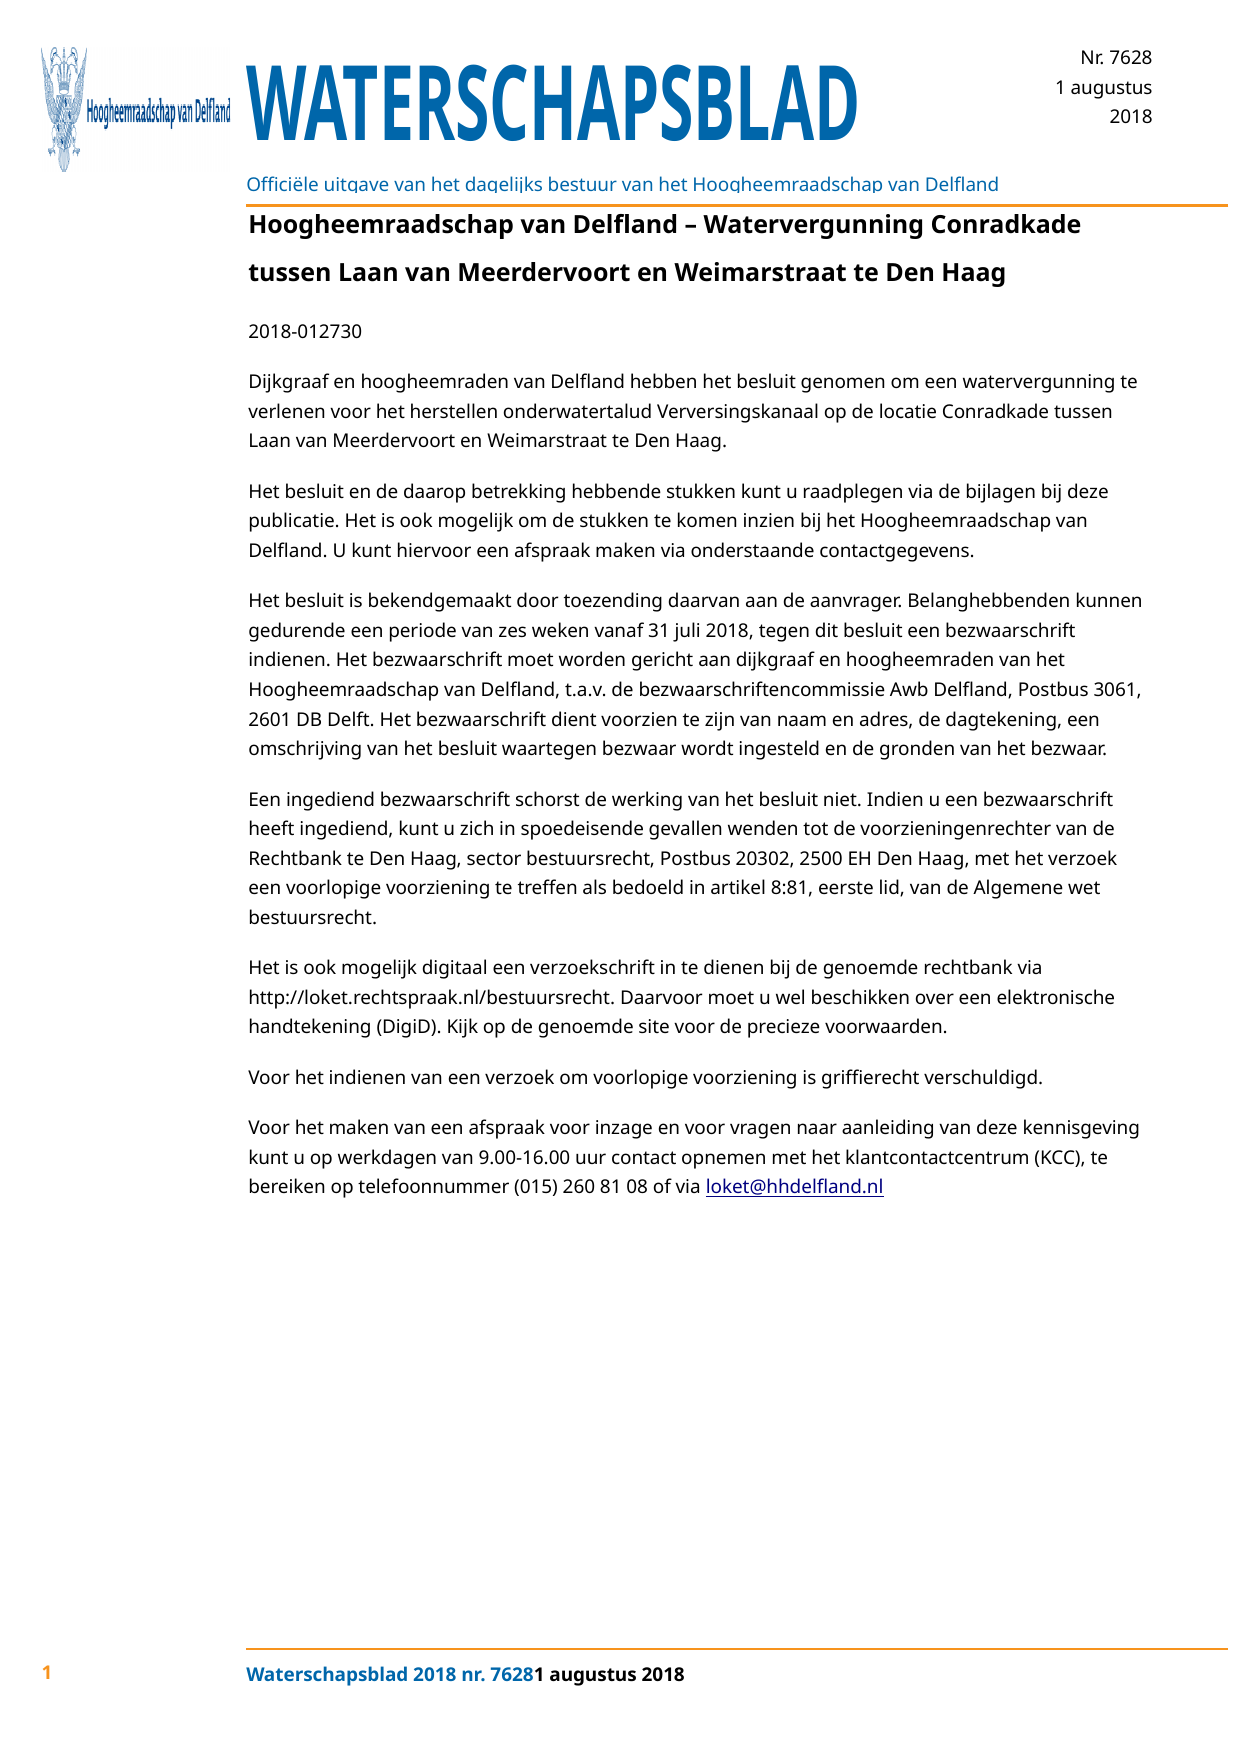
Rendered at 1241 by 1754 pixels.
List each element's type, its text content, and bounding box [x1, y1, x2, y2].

text Voor het indienen van een verzoek om voorlopige voorziening is griffierecht verschuldigd. [248, 1064, 1152, 1090]
text Het is ook mogelijk digitaal een verzoekschrift in te dienen bij de genoemde rechtbank via http://loket.rechtspraak.nl/bestuursrecht. Daarvoor moet u wel beschikken over een elektronische handtekening (DigiD). Kijk op de genoemde site voor de precieze voorwaarden. [248, 954, 1152, 1039]
picture [41, 47, 231, 172]
text Voor het maken van een afspraak voor inzage en voor vragen naar aanleiding van deze kennisgeving kunt u op werkdagen van 9.00-16.00 uur contact opnemen met het klantcontactcentrum (KCC), te bereiken op telefoonnummer (015) 260 81 08 of via loket@hhdelfland.nl [248, 1114, 1152, 1199]
text Hoogheemraadschap van Delfland – Watervergunning Conradkade tussen Laan van Meerdervoort en Weimarstraat te Den Haag [248, 207, 1152, 288]
text Dijkgraaf en hoogheemraden van Delfland hebben het besluit genomen om een watervergunning te verlenen voor het herstellen onderwatertalud Verversingskanaal op de locatie Conradkade tussen Laan van Meerdervoort en Weimarstraat te Den Haag. [248, 368, 1152, 453]
text Het besluit en de daarop betrekking hebbende stukken kunt u raadplegen via de bijlagen bij deze publicatie. Het is ook mogelijk om de stukken te komen inzien bij het Hoogheemraadschap van Delfland. U kunt hiervoor een afspraak maken via onderstaande contactgegevens. [248, 478, 1152, 563]
text 2018-012730 [248, 318, 1152, 344]
text Een ingediend bezwaarschrift schorst de werking van het besluit niet. Indien u een bezwaarschrift heeft ingediend, kunt u zich in spoedeisende gevallen wenden tot de voorzieningenrechter van de Rechtbank te Den Haag, sector bestuursrecht, Postbus 20302, 2500 EH Den Haag, met het verzoek een voorlopige voorziening te treffen als bedoeld in artikel 8:81, eerste lid, van de Algemene wet bestuursrecht. [248, 786, 1152, 930]
text Het besluit is bekendgemaakt door toezending daarvan aan de aanvrager. Belanghebbenden kunnen gedurende een periode van zes weken vanaf 31 juli 2018, tegen dit besluit een bezwaarschrift indienen. Het bezwaarschrift moet worden gericht aan dijkgraaf en hoogheemraden van het Hoogheemraadschap van Delfland, t.a.v. de bezwaarschriftencommissie Awb Delfland, Postbus 3061, 2601 DB Delft. Het bezwaarschrift dient voorzien te zijn van naam en adres, de dagtekening, een omschrijving van het besluit waartegen bezwaar wordt ingesteld en de gronden van het bezwaar. [248, 587, 1152, 761]
